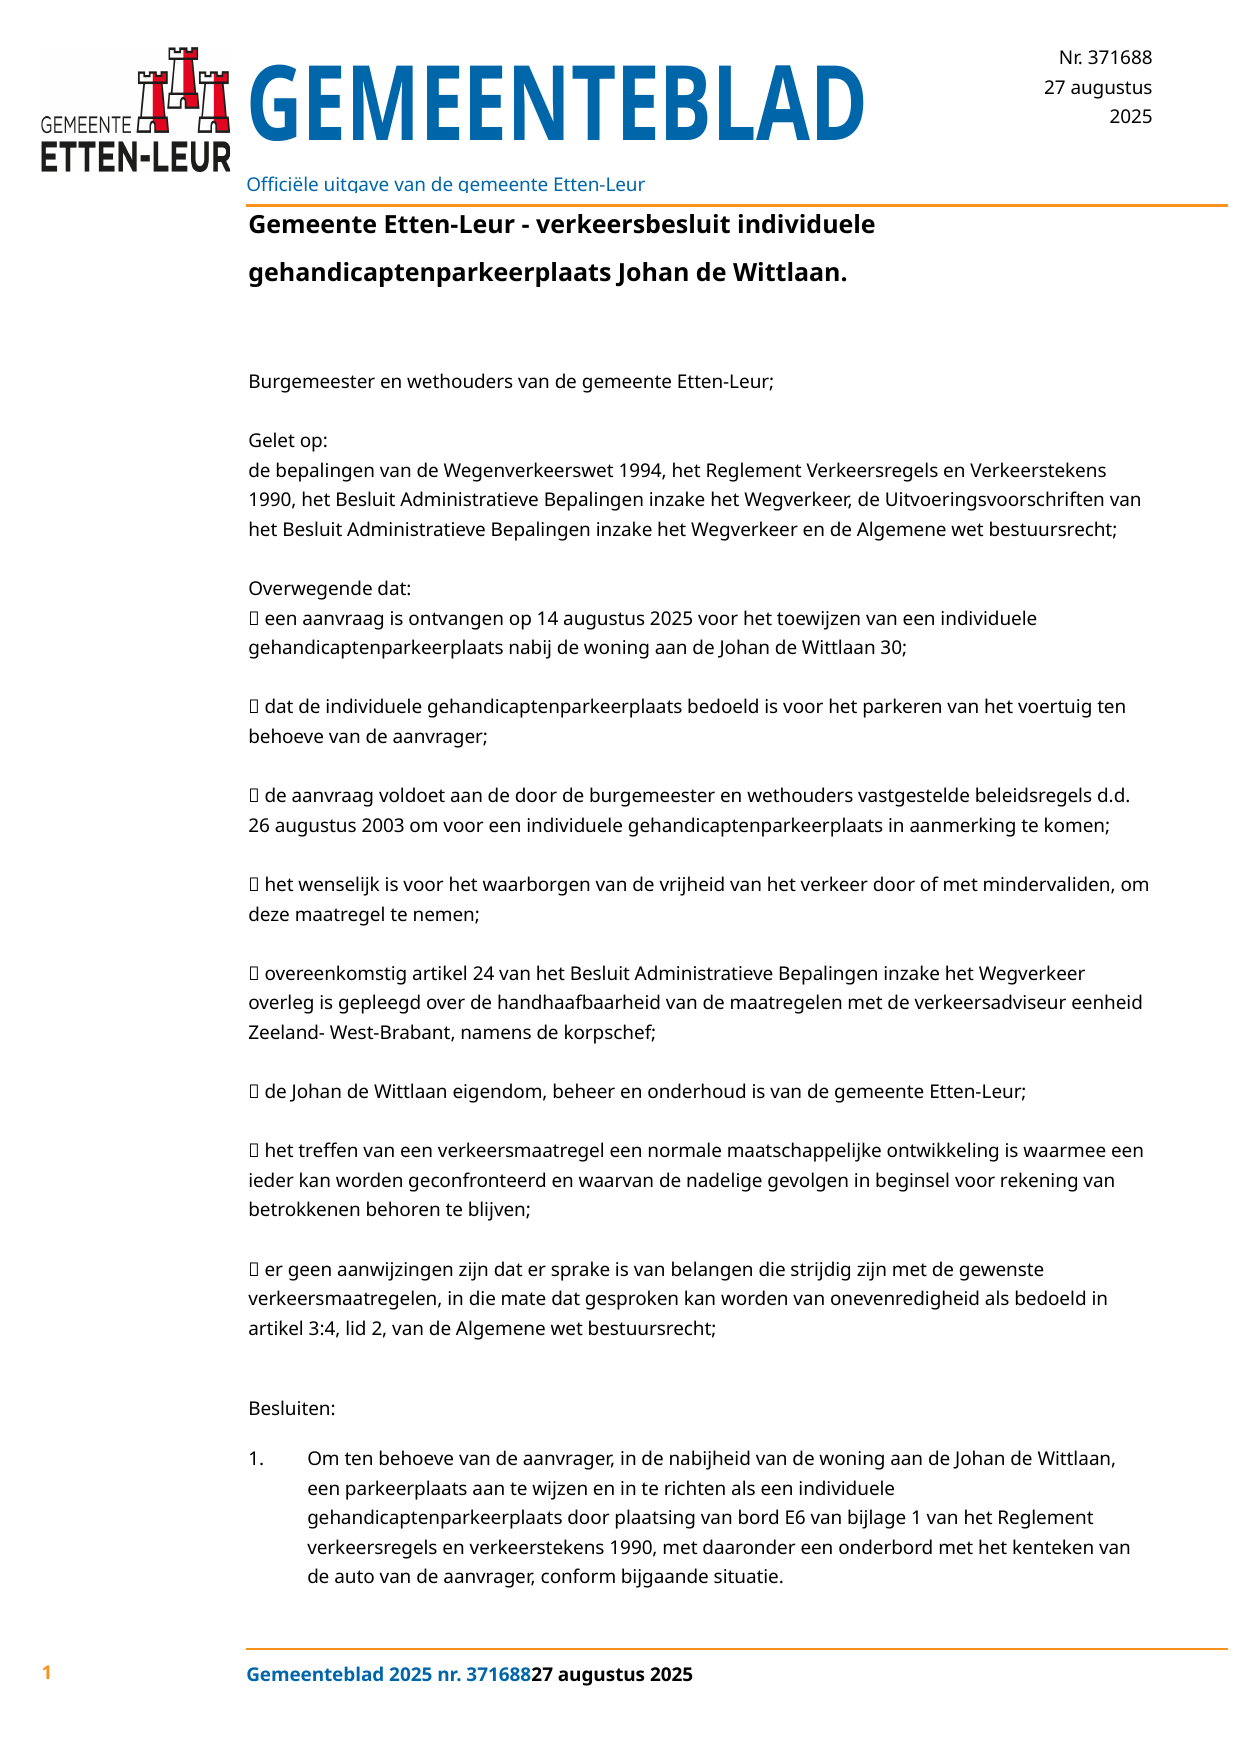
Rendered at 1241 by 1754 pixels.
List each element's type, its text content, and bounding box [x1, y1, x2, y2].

text Gelet op: [248, 427, 1152, 453]
text  dat de individuele gehandicaptenparkeerplaats bedoeld is voor het parkeren van het voertuig ten behoeve van de aanvrager; [248, 694, 1152, 749]
list Om ten behoeve van de aanvrager, in de nabijheid van de woning aan de Johan de Wittlaan, een parkeerplaats aan te wijzen en in te richten als een individuele gehandicaptenparkeerplaats door plaatsing van bord E6 van bijlage 1 van het Reglement verkeersregels en verkeerstekens 1990, met daaronder een onderbord met het kenteken van de auto van de aanvrager, conform bijgaande situatie. [248, 1445, 1152, 1589]
text de bepalingen van de Wegenverkeerswet 1994, het Reglement Verkeersregels en Verkeerstekens 1990, het Besluit Administratieve Bepalingen inzake het Wegverkeer, de Uitvoeringsvoorschriften van het Besluit Administratieve Bepalingen inzake het Wegverkeer en de Algemene wet bestuursrecht; [248, 457, 1152, 542]
text  het treffen van een verkeersmaatregel een normale maatschappelijke ontwikkeling is waarmee een ieder kan worden geconfronteerd en waarvan de nadelige gevolgen in beginsel voor rekening van betrokkenen behoren te blijven; [248, 1137, 1152, 1222]
text  de Johan de Wittlaan eigendom, beheer en onderhoud is van de gemeente Etten-Leur; [248, 1078, 1152, 1104]
text Burgemeester en wethouders van de gemeente Etten-Leur; [248, 368, 1152, 394]
picture [41, 47, 231, 172]
text Besluiten: [248, 1395, 1152, 1421]
text  het wenselijk is voor het waarborgen van de vrijheid van het verkeer door of met mindervaliden, om deze maatregel te nemen; [248, 871, 1152, 926]
text  een aanvraag is ontvangen op 14 augustus 2025 voor het toewijzen van een individuele gehandicaptenparkeerplaats nabij de woning aan de Johan de Wittlaan 30; [248, 605, 1152, 660]
text  er geen aanwijzingen zijn dat er sprake is van belangen die strijdig zijn met de gewenste verkeersmaatregelen, in die mate dat gesproken kan worden van onevenredigheid als bedoeld in artikel 3:4, lid 2, van de Algemene wet bestuursrecht; [248, 1256, 1152, 1341]
text  overeenkomstig artikel 24 van het Besluit Administratieve Bepalingen inzake het Wegverkeer overleg is gepleegd over de handhaafbaarheid van de maatregelen met de verkeersadviseur eenheid Zeeland- West-Brabant, namens de korpschef; [248, 960, 1152, 1045]
text Gemeente Etten-Leur - verkeersbesluit individuele gehandicaptenparkeerplaats Johan de Wittlaan. [248, 207, 1152, 288]
text  de aanvraag voldoet aan de door de burgemeester en wethouders vastgestelde beleidsregels d.d. 26 augustus 2003 om voor een individuele gehandicaptenparkeerplaats in aanmerking te komen; [248, 782, 1152, 838]
text Overwegende dat: [248, 575, 1152, 601]
